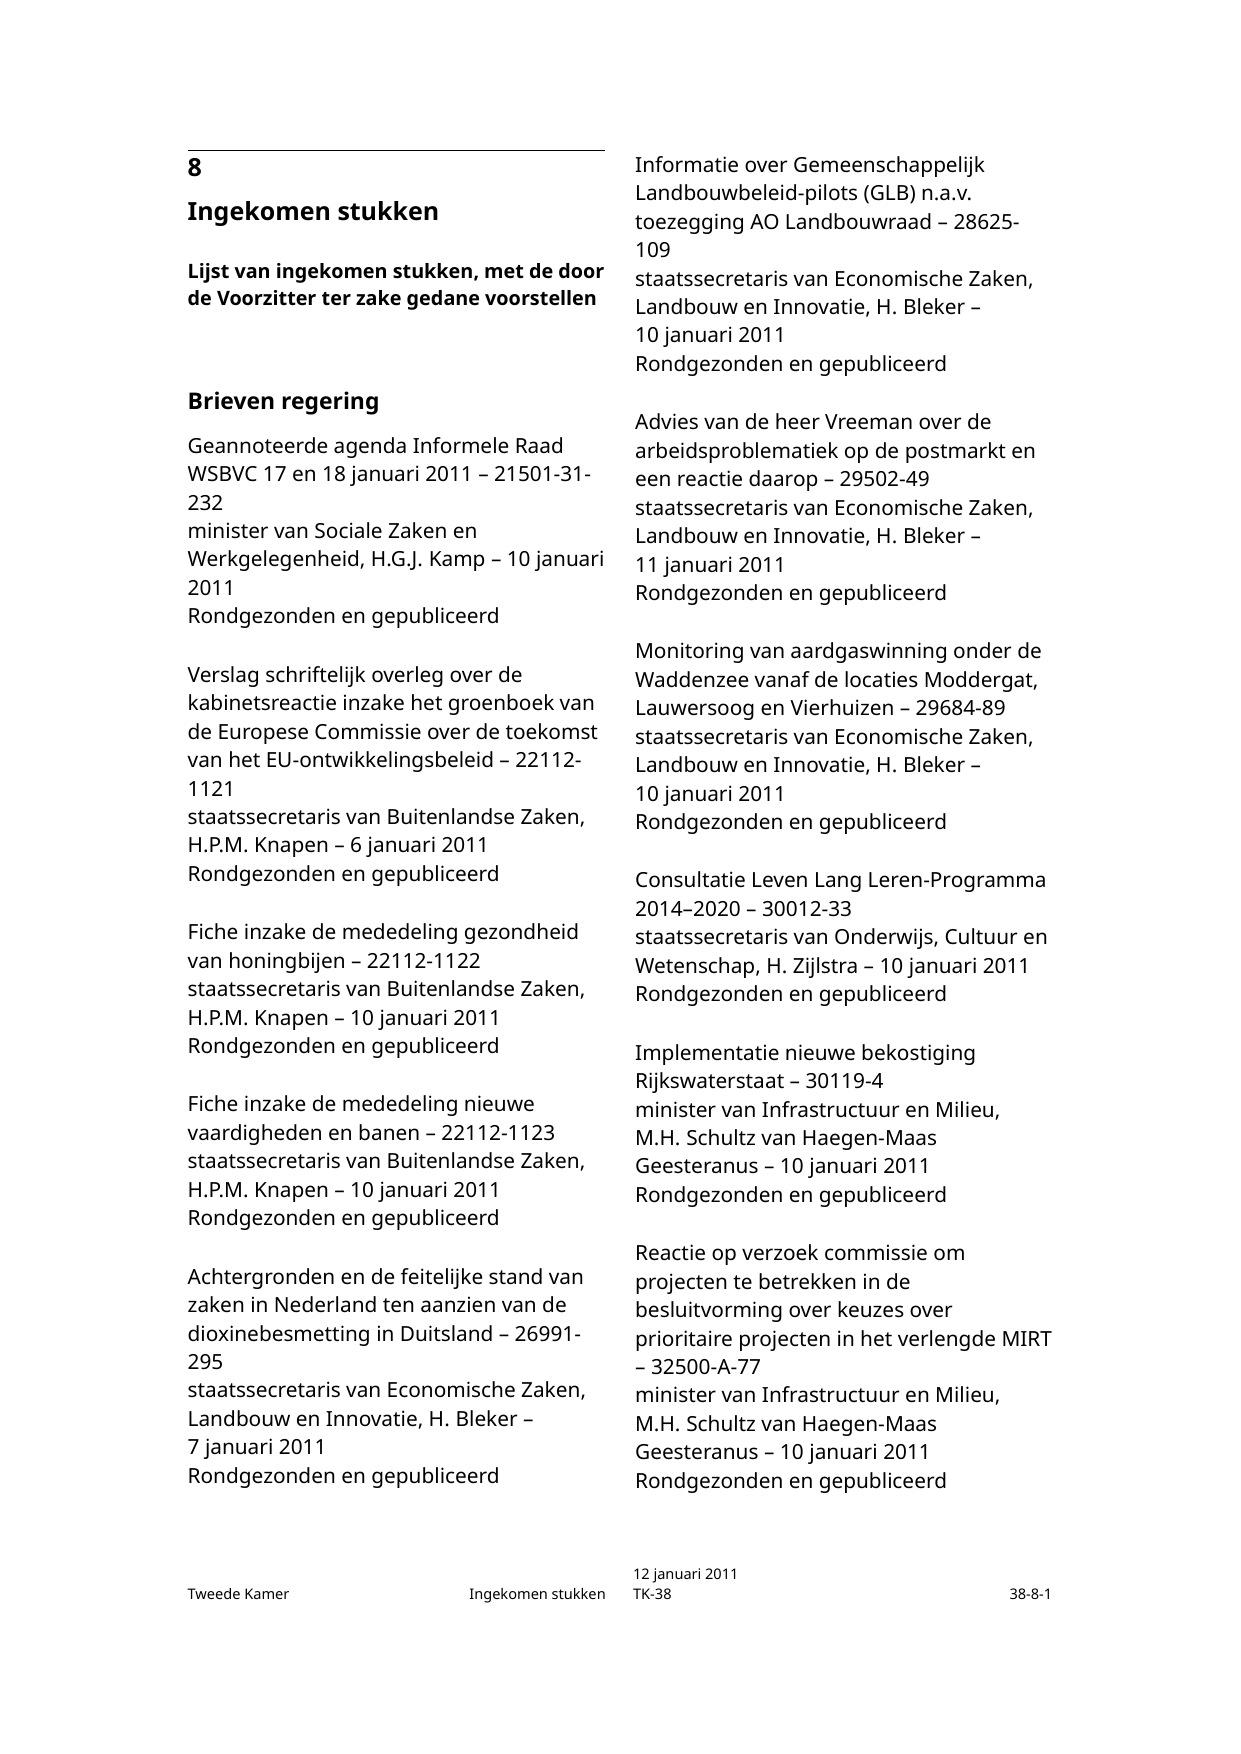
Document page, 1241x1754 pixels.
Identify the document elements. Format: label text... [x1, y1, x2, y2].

text Rondgezonden en gepubliceerd [635, 578, 1053, 607]
text staatssecretaris van Buitenlandse Zaken, H.P.M. Knapen – 6 januari 2011 [187, 802, 605, 859]
text staatssecretaris van Buitenlandse Zaken, H.P.M. Knapen – 10 januari 2011 [187, 974, 605, 1031]
text Rondgezonden en gepubliceerd [187, 859, 605, 887]
text Informatie over Gemeenschappelijk Landbouwbeleid-pilots (GLB) n.a.v. toezegging AO Landbouwraad – 28625-109 [635, 150, 1053, 264]
text staatssecretaris van Economische Zaken, Landbouw en Innovatie, H. Bleker – 10 januari 2011 [635, 264, 1053, 349]
text Advies van de heer Vreeman over de arbeidsproblematiek op de postmarkt en een reactie daarop – 29502-49 [635, 407, 1053, 493]
text Rondgezonden en gepubliceerd [187, 1203, 605, 1232]
subtitle Lijst van ingekomen stukken, met de door de Voorzitter ter zake gedane voorstellen [187, 257, 605, 311]
text staatssecretaris van Onderwijs, Cultuur en Wetenschap, H. Zijlstra – 10 januari 2011 [635, 922, 1053, 979]
text staatssecretaris van Buitenlandse Zaken, H.P.M. Knapen – 10 januari 2011 [187, 1146, 605, 1203]
text Rondgezonden en gepubliceerd [187, 601, 605, 630]
text minister van Infrastructuur en Milieu, M.H. Schultz van Haegen-Maas Geesteranus – 10 januari 2011 [635, 1095, 1053, 1180]
text Fiche inzake de mededeling nieuwe vaardigheden en banen – 22112-1123 [187, 1089, 605, 1146]
text Reactie op verzoek commissie om projecten te betrekken in de besluitvorming over keuzes over prioritaire projecten in het verlengde MIRT – 32500-A-77 [635, 1238, 1053, 1381]
text Geannoteerde agenda Informele Raad WSBVC 17 en 18 januari 2011 – 21501-31-232 [187, 431, 605, 516]
text staatssecretaris van Economische Zaken, Landbouw en Innovatie, H. Bleker – 11 januari 2011 [635, 493, 1053, 578]
text Rondgezonden en gepubliceerd [187, 1031, 605, 1059]
text Consultatie Leven Lang Leren-Programma 2014–2020 – 30012-33 [635, 866, 1053, 922]
text Rondgezonden en gepubliceerd [635, 349, 1053, 377]
text Rondgezonden en gepubliceerd [635, 979, 1053, 1008]
text staatssecretaris van Economische Zaken, Landbouw en Innovatie, H. Bleker – 7 januari 2011 [187, 1376, 605, 1461]
text 8 [187, 151, 605, 184]
text Fiche inzake de mededeling gezondheid van honingbijen – 22112-1122 [187, 917, 605, 974]
text Monitoring van aardgaswinning onder de Waddenzee vanaf de locaties Moddergat, Lauwersoog en Vierhuizen – 29684-89 [635, 637, 1053, 722]
text minister van Infrastructuur en Milieu, M.H. Schultz van Haegen-Maas Geesteranus – 10 januari 2011 [635, 1381, 1053, 1466]
text Achtergronden en de feitelijke stand van zaken in Nederland ten aanzien van de dioxinebesmetting in Duitsland – 26991-295 [187, 1262, 605, 1376]
text Rondgezonden en gepubliceerd [635, 807, 1053, 836]
text minister van Sociale Zaken en Werkgelegenheid, H.G.J. Kamp – 10 januari 2011 [187, 516, 605, 601]
text Rondgezonden en gepubliceerd [187, 1461, 605, 1489]
text Rondgezonden en gepubliceerd [635, 1180, 1053, 1208]
text staatssecretaris van Economische Zaken, Landbouw en Innovatie, H. Bleker – 10 januari 2011 [635, 722, 1053, 807]
text Ingekomen stukken [187, 193, 605, 227]
text  [187, 334, 605, 362]
text Implementatie nieuwe bekostiging Rijkswaterstaat – 30119-4 [635, 1038, 1053, 1095]
text Rondgezonden en gepubliceerd [635, 1466, 1053, 1494]
subtitle Brieven regering [187, 384, 605, 416]
text Verslag schriftelijk overleg over de kabinetsreactie inzake het groenboek van de Europese Commissie over de toekomst van het EU-ontwikkelingsbeleid – 22112-1121 [187, 660, 605, 802]
